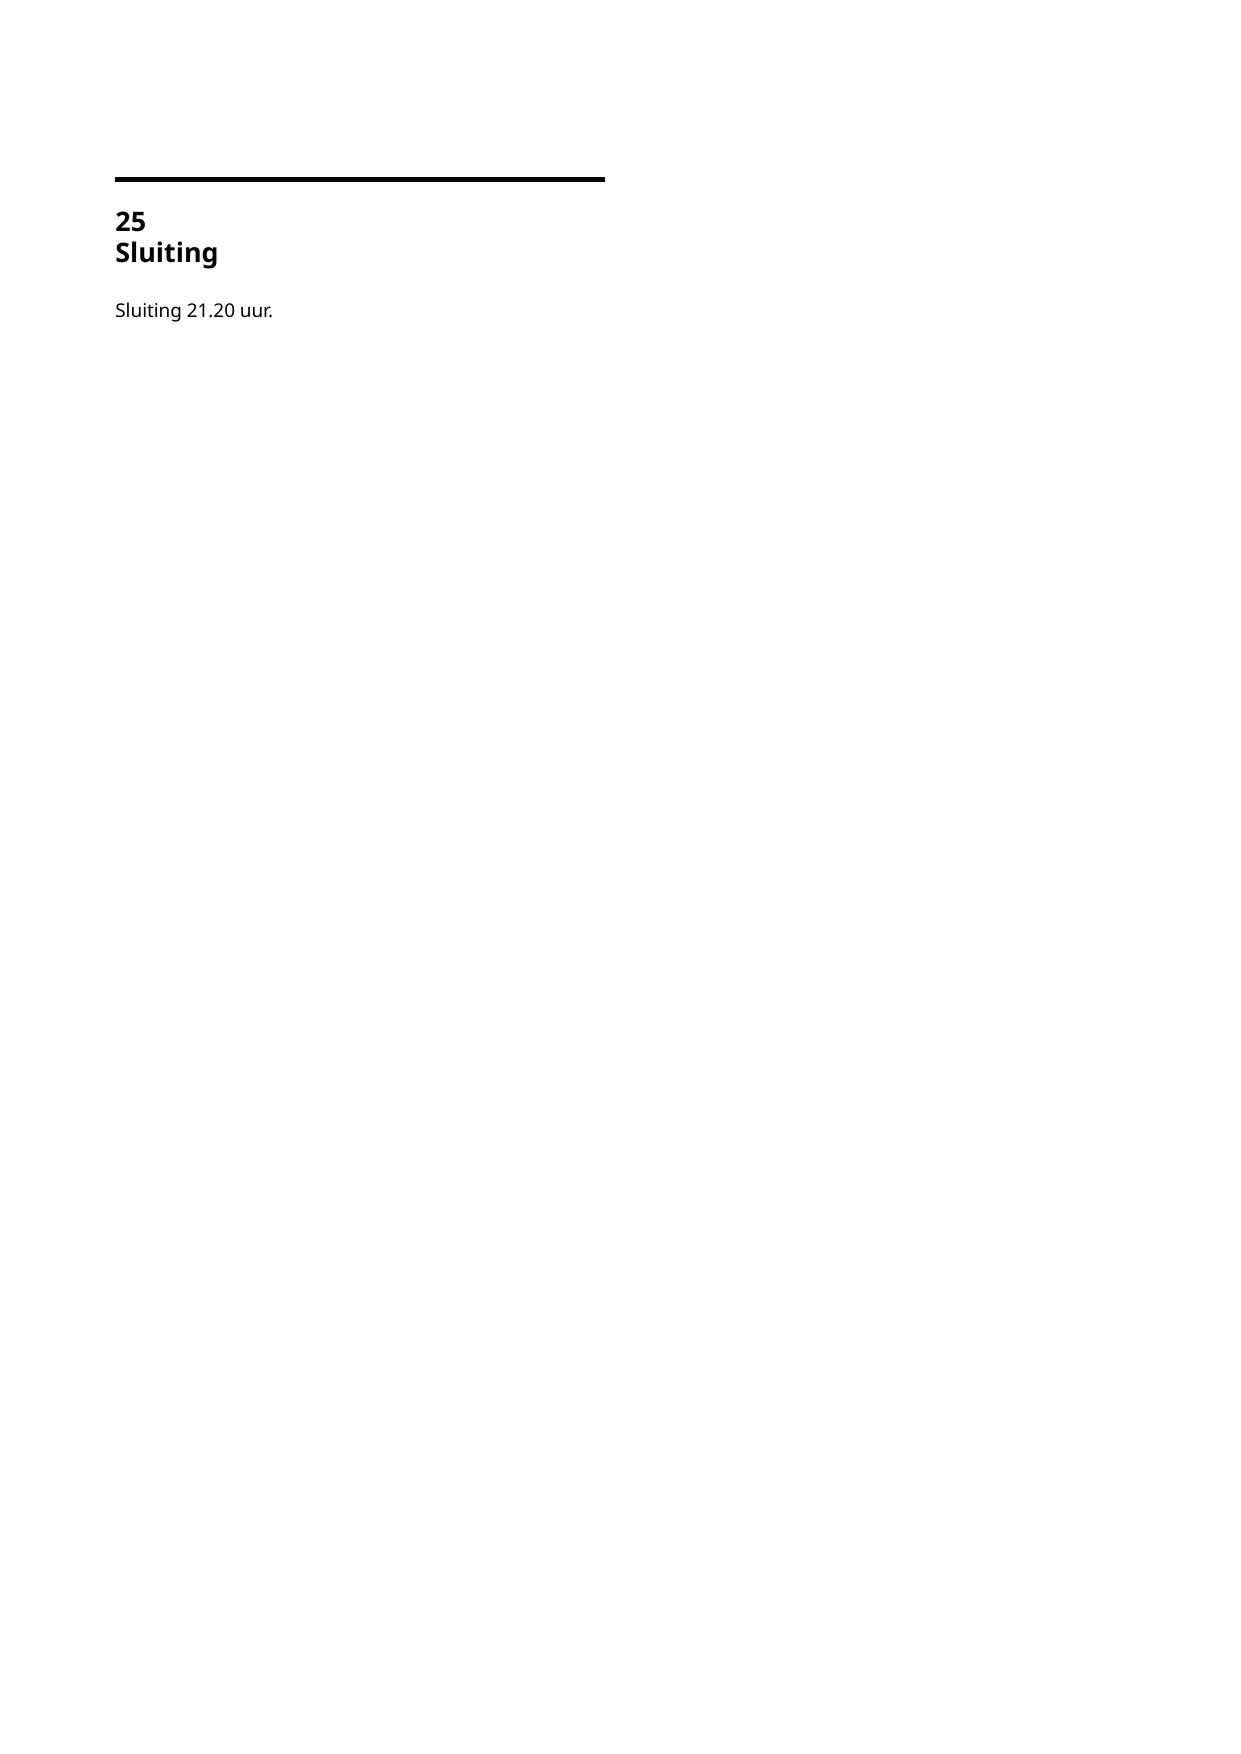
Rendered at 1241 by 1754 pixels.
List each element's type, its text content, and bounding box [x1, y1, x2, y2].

text 25 [115, 203, 605, 239]
text Sluiting 21.20 uur. [115, 302, 605, 322]
text Sluiting [115, 239, 605, 283]
